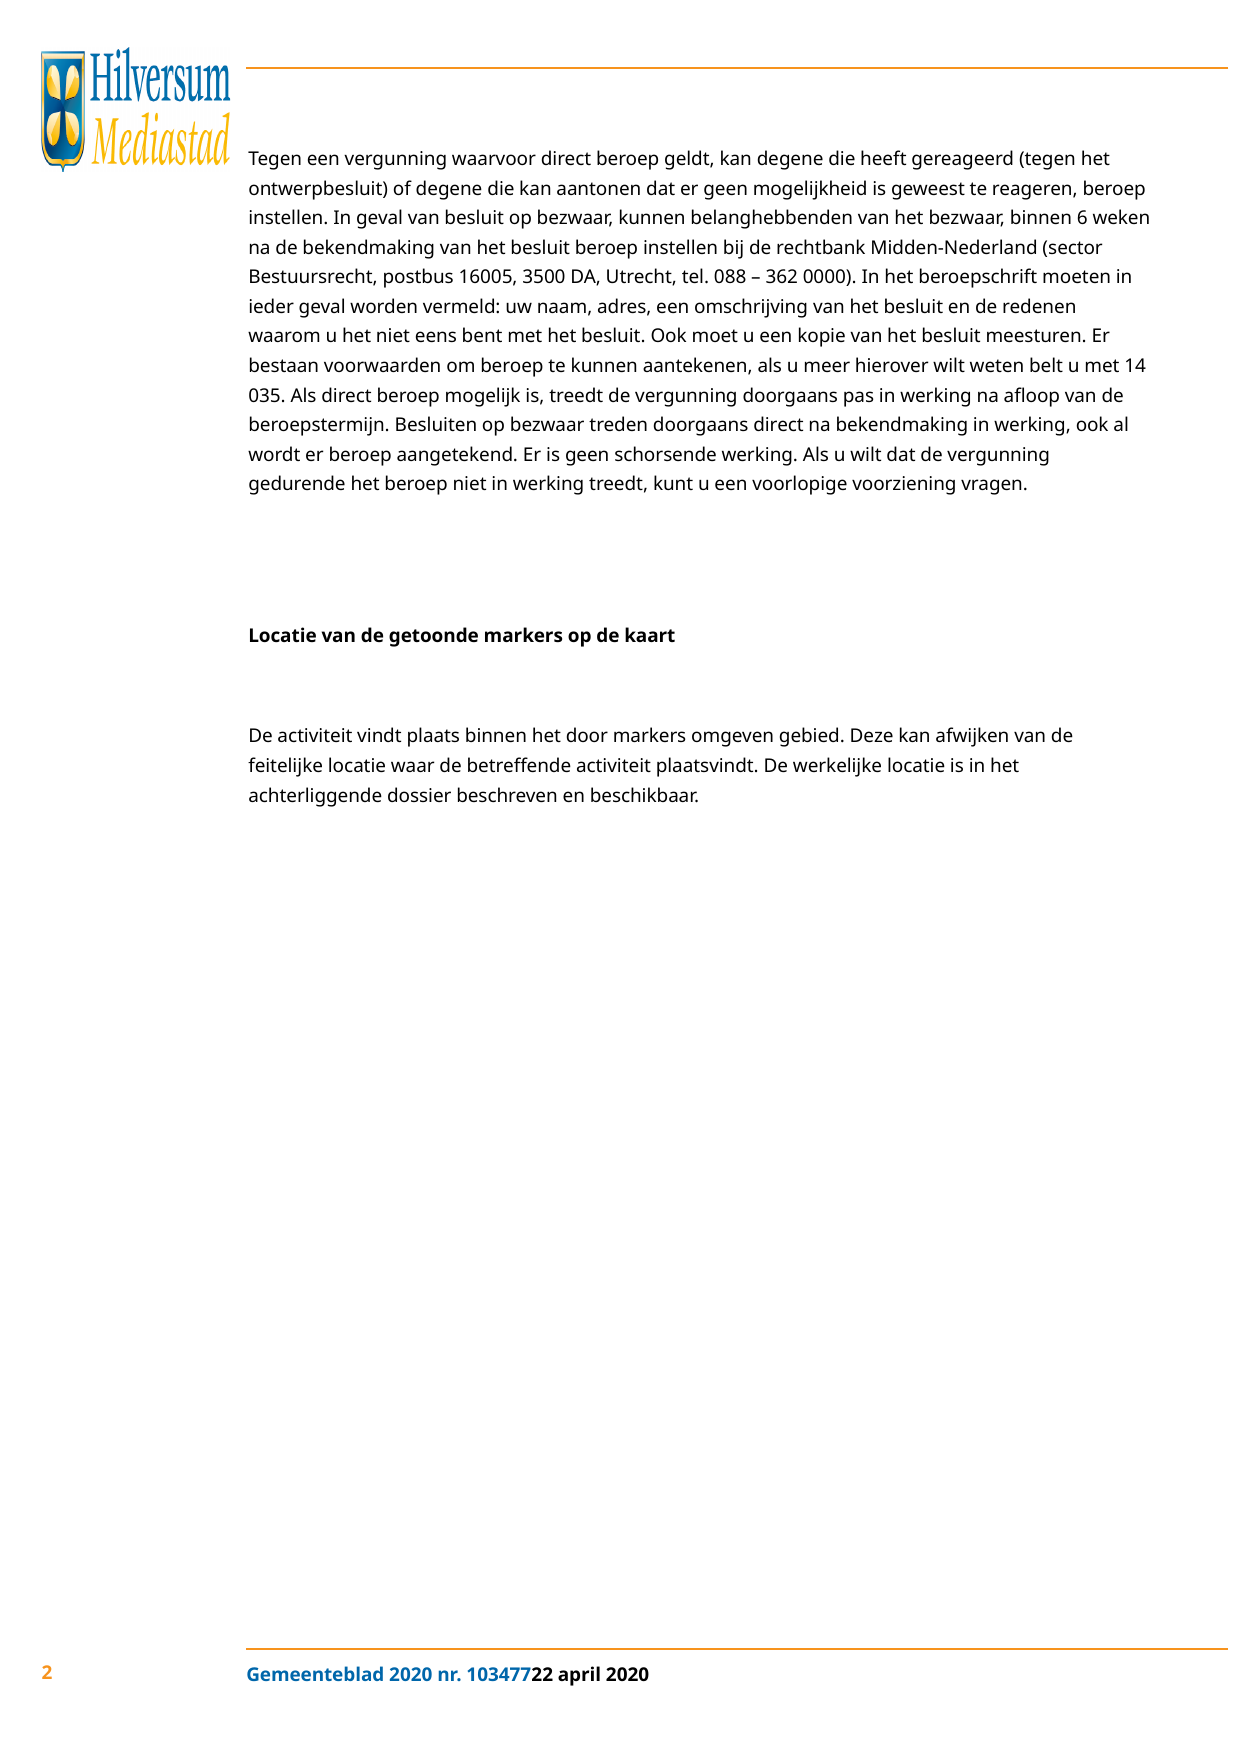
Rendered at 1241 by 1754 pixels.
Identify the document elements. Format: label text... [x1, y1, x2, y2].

text Locatie van de getoonde markers op de kaart [248, 622, 1152, 648]
picture [41, 47, 231, 172]
text De activiteit vindt plaats binnen het door markers omgeven gebied. Deze kan afwijken van de feitelijke locatie waar de betreffende activiteit plaatsvindt. De werkelijke locatie is in het achterliggende dossier beschreven en beschikbaar. [248, 723, 1152, 808]
text Tegen een vergunning waarvoor direct beroep geldt, kan degene die heeft gereageerd (tegen het ontwerpbesluit) of degene die kan aantonen dat er geen mogelijkheid is geweest te reageren, beroep instellen. In geval van besluit op bezwaar, kunnen belanghebbenden van het bezwaar, binnen 6 weken na de bekendmaking van het besluit beroep instellen bij de rechtbank Midden-Nederland (sector Bestuursrecht, postbus 16005, 3500 DA, Utrecht, tel. 088 – 362 0000). In het beroepschrift moeten in ieder geval worden vermeld: uw naam, adres, een omschrijving van het besluit en de redenen waarom u het niet eens bent met het besluit. Ook moet u een kopie van het besluit meesturen. Er bestaan voorwaarden om beroep te kunnen aantekenen, als u meer hierover wilt weten belt u met 14 035. Als direct beroep mogelijk is, treedt de vergunning doorgaans pas in werking na afloop van de beroepstermijn. Besluiten op bezwaar treden doorgaans direct na bekendmaking in werking, ook al wordt er beroep aangetekend. Er is geen schorsende werking. Als u wilt dat de vergunning gedurende het beroep niet in werking treedt, kunt u een voorlopige voorziening vragen. [248, 145, 1152, 496]
